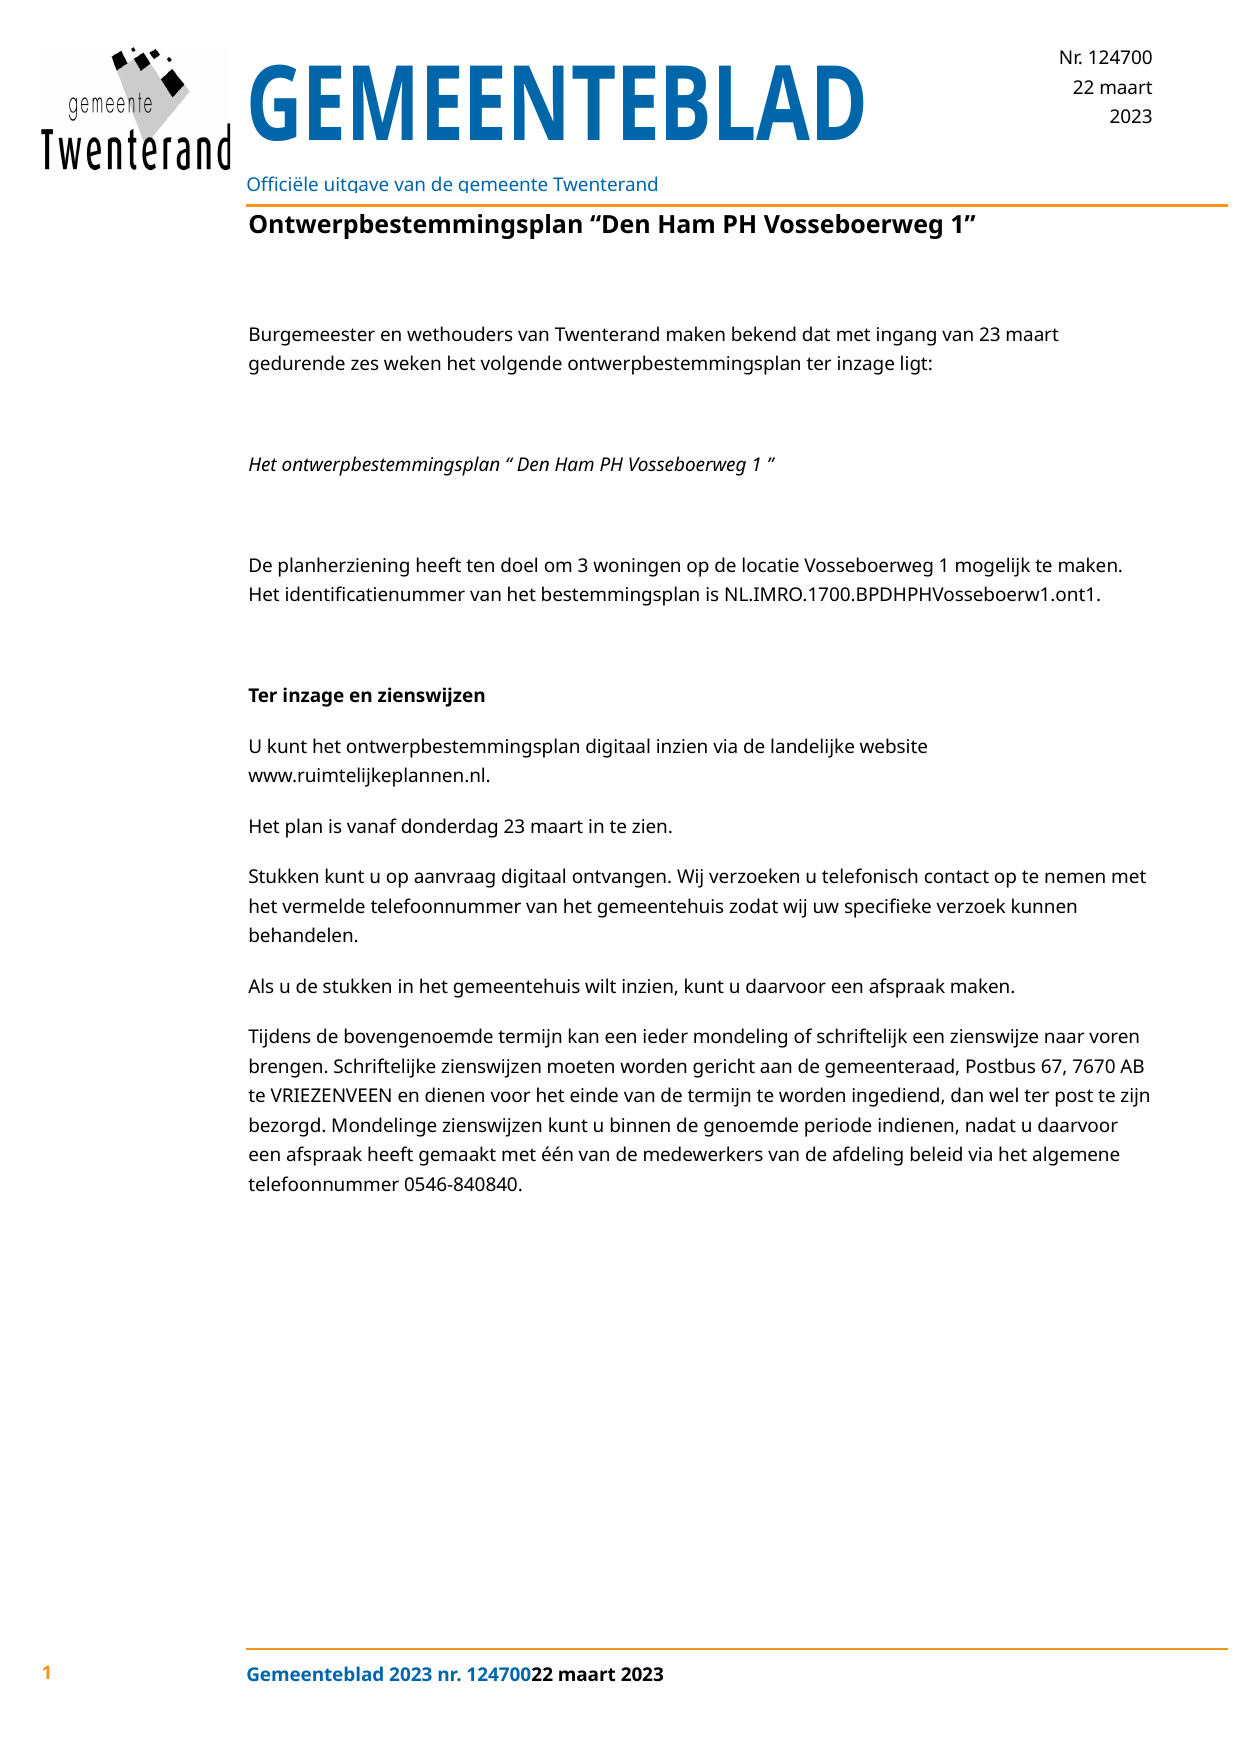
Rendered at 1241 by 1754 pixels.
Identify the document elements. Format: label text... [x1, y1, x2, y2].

picture [41, 47, 231, 172]
text U kunt het ontwerpbestemmingsplan digitaal inzien via de landelijke website www.ruimtelijkeplannen.nl. [248, 733, 1152, 788]
text Het ontwerpbestemmingsplan “ Den Ham PH Vosseboerweg 1 ” [248, 451, 1152, 477]
text Burgemeester en wethouders van Twenterand maken bekend dat met ingang van 23 maart gedurende zes weken het volgende ontwerpbestemmingsplan ter inzage ligt: [248, 321, 1152, 376]
text Tijdens de bovengenoemde termijn kan een ieder mondeling of schriftelijk een zienswijze naar voren brengen. Schriftelijke zienswijzen moeten worden gericht aan de gemeenteraad, Postbus 67, 7670 AB te VRIEZENVEEN en dienen voor het einde van de termijn te worden ingediend, dan wel ter post te zijn bezorgd. Mondelinge zienswijzen kunt u binnen de genoemde periode indienen, nadat u daarvoor een afspraak heeft gemaakt met één van de medewerkers van de afdeling beleid via het algemene telefoonnummer 0546-840840. [248, 1023, 1152, 1197]
text De planherziening heeft ten doel om 3 woningen op de locatie Vosseboerweg 1 mogelijk te maken. Het identificatienummer van het bestemmingsplan is NL.IMRO.1700.BPDHPHVosseboerw1.ont1. [248, 552, 1152, 607]
text Stukken kunt u op aanvraag digitaal ontvangen. Wij verzoeken u telefonisch contact op te nemen met het vermelde telefoonnummer van het gemeentehuis zodat wij uw specifieke verzoek kunnen behandelen. [248, 863, 1152, 948]
text Als u de stukken in het gemeentehuis wilt inzien, kunt u daarvoor een afspraak maken. [248, 973, 1152, 998]
text Het plan is vanaf donderdag 23 maart in te zien. [248, 813, 1152, 838]
text Ter inzage en zienswijzen [248, 682, 1152, 708]
text Ontwerpbestemmingsplan “Den Ham PH Vosseboerweg 1” [248, 207, 1152, 241]
